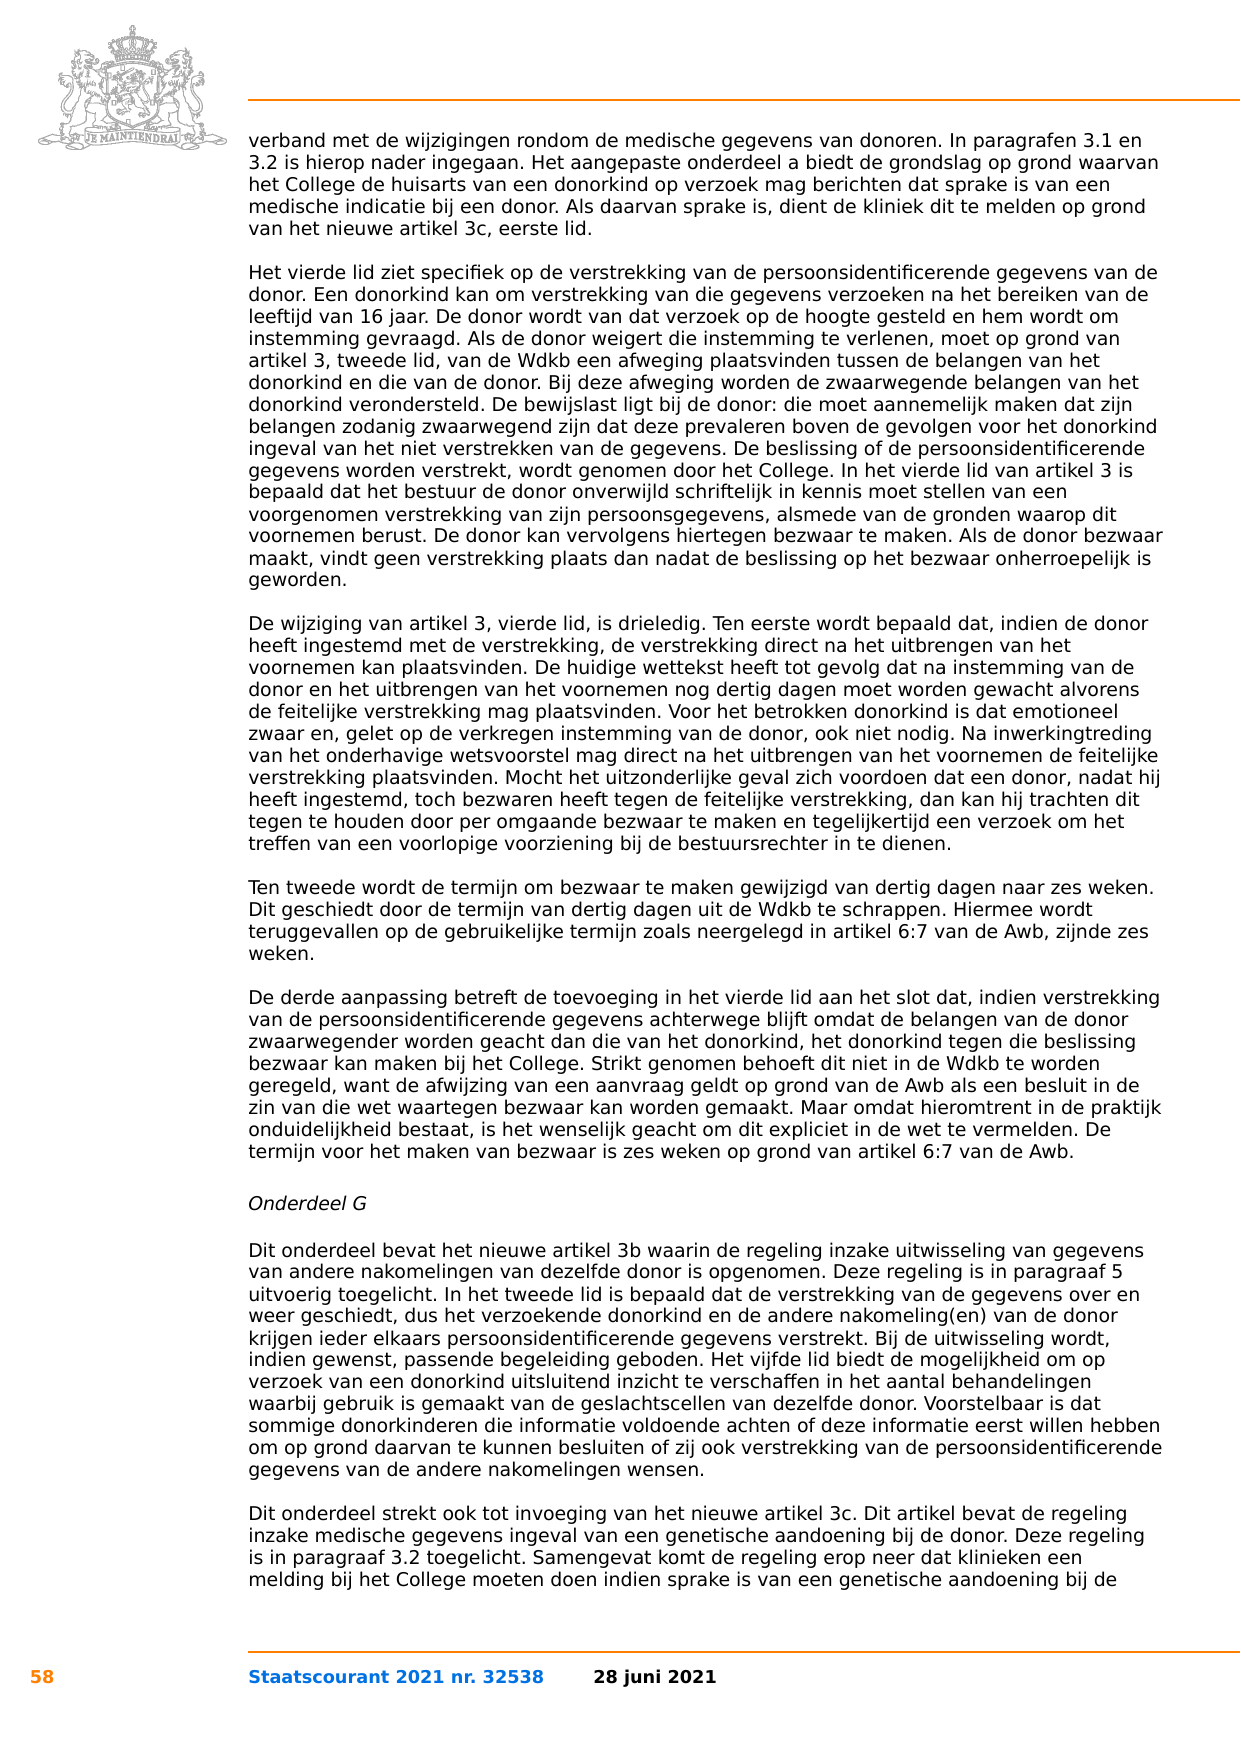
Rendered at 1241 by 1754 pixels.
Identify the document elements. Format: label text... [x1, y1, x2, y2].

text Dit onderdeel strekt ook tot invoeging van het nieuwe artikel 3c. Dit artikel bevat de regeling inzake medische gegevens ingeval van een genetische aandoening bij de donor. Deze regeling is in paragraaf 3.2 toegelicht. Samengevat komt de regeling erop neer dat klinieken een melding bij het College moeten doen indien sprake is van een genetische aandoening bij de [248, 1503, 1163, 1591]
text De wijziging van artikel 3, vierde lid, is drieledig. Ten eerste wordt bepaald dat, indien de donor heeft ingestemd met de verstrekking, de verstrekking direct na het uitbrengen van het voornemen kan plaatsvinden. De huidige wettekst heeft tot gevolg dat na instemming van de donor en het uitbrengen van het voornemen nog dertig dagen moet worden gewacht alvorens de feitelijke verstrekking mag plaatsvinden. Voor het betrokken donorkind is dat emotioneel zwaar en, gelet op de verkregen instemming van de donor, ook niet nodig. Na inwerkingtreding van het onderhavige wetsvoorstel mag direct na het uitbrengen van het voornemen de feitelijke verstrekking plaatsvinden. Mocht het uitzonderlijke geval zich voordoen dat een donor, nadat hij heeft ingestemd, toch bezwaren heeft tegen de feitelijke verstrekking, dan kan hij trachten dit tegen te houden door per omgaande bezwaar te maken en tegelijkertijd een verzoek om het treffen van een voorlopige voorziening bij de bestuursrechter in te dienen. [248, 613, 1163, 855]
text Het vierde lid ziet specifiek op de verstrekking van de persoonsidentificerende gegevens van de donor. Een donorkind kan om verstrekking van die gegevens verzoeken na het bereiken van de leeftijd van 16 jaar. De donor wordt van dat verzoek op de hoogte gesteld en hem wordt om instemming gevraagd. Als de donor weigert die instemming te verlenen, moet op grond van artikel 3, tweede lid, van de Wdkb een afweging plaatsvinden tussen de belangen van het donorkind en die van de donor. Bij deze afweging worden de zwaarwegende belangen van het donorkind verondersteld. De bewijslast ligt bij de donor: die moet aannemelijk maken dat zijn belangen zodanig zwaarwegend zijn dat deze prevaleren boven de gevolgen voor het donorkind ingeval van het niet verstrekken van de gegevens. De beslissing of de persoonsidentificerende gegevens worden verstrekt, wordt genomen door het College. In het vierde lid van artikel 3 is bepaald dat het bestuur de donor onverwijld schriftelijk in kennis moet stellen van een voorgenomen verstrekking van zijn persoonsgegevens, alsmede van de gronden waarop dit voornemen berust. De donor kan vervolgens hiertegen bezwaar te maken. Als de donor bezwaar maakt, vindt geen verstrekking plaats dan nadat de beslissing op het bezwaar onherroepelijk is geworden. [248, 262, 1163, 591]
text De derde aanpassing betreft de toevoeging in het vierde lid aan het slot dat, indien verstrekking van de persoonsidentificerende gegevens achterwege blijft omdat de belangen van de donor zwaarwegender worden geacht dan die van het donorkind, het donorkind tegen die beslissing bezwaar kan maken bij het College. Strikt genomen behoeft dit niet in de Wdkb te worden geregeld, want de afwijzing van een aanvraag geldt op grond van de Awb als een besluit in de zin van die wet waartegen bezwaar kan worden gemaakt. Maar omdat hieromtrent in de praktijk onduidelijkheid bestaat, is het wenselijk geacht om dit expliciet in de wet te vermelden. De termijn voor het maken van bezwaar is zes weken op grond van artikel 6:7 van de Awb. [248, 987, 1163, 1162]
text Ten tweede wordt de termijn om bezwaar te maken gewijzigd van dertig dagen naar zes weken. Dit geschiedt door de termijn van dertig dagen uit de Wdkb te schrappen. Hiermee wordt teruggevallen op de gebruikelijke termijn zoals neergelegd in artikel 6:7 van de Awb, zijnde zes weken. [248, 877, 1163, 965]
text Dit onderdeel bevat het nieuwe artikel 3b waarin de regeling inzake uitwisseling van gegevens van andere nakomelingen van dezelfde donor is opgenomen. Deze regeling is in paragraaf 5 uitvoerig toegelicht. In het tweede lid is bepaald dat de verstrekking van de gegevens over en weer geschiedt, dus het verzoekende donorkind en de andere nakomeling(en) van de donor krijgen ieder elkaars persoonsidentificerende gegevens verstrekt. Bij de uitwisseling wordt, indien gewenst, passende begeleiding geboden. Het vijfde lid biedt de mogelijkheid om op verzoek van een donorkind uitsluitend inzicht te verschaffen in het aantal behandelingen waarbij gebruik is gemaakt van de geslachtscellen van dezelfde donor. Voorstelbaar is dat sommige donorkinderen die informatie voldoende achten of deze informatie eerst willen hebben om op grond daarvan te kunnen besluiten of zij ook verstrekking van de persoonsidentificerende gegevens van de andere nakomelingen wensen. [248, 1239, 1163, 1481]
text verband met de wijzigingen rondom de medische gegevens van donoren. In paragrafen 3.1 en 3.2 is hierop nader ingegaan. Het aangepaste onderdeel a biedt de grondslag op grond waarvan het College de huisarts van een donorkind op verzoek mag berichten dat sprake is van een medische indicatie bij een donor. Als daarvan sprake is, dient de kliniek dit te melden op grond van het nieuwe artikel 3c, eerste lid. [248, 130, 1163, 240]
subtitle Onderdeel G [248, 1192, 1163, 1214]
picture [38, 25, 227, 150]
